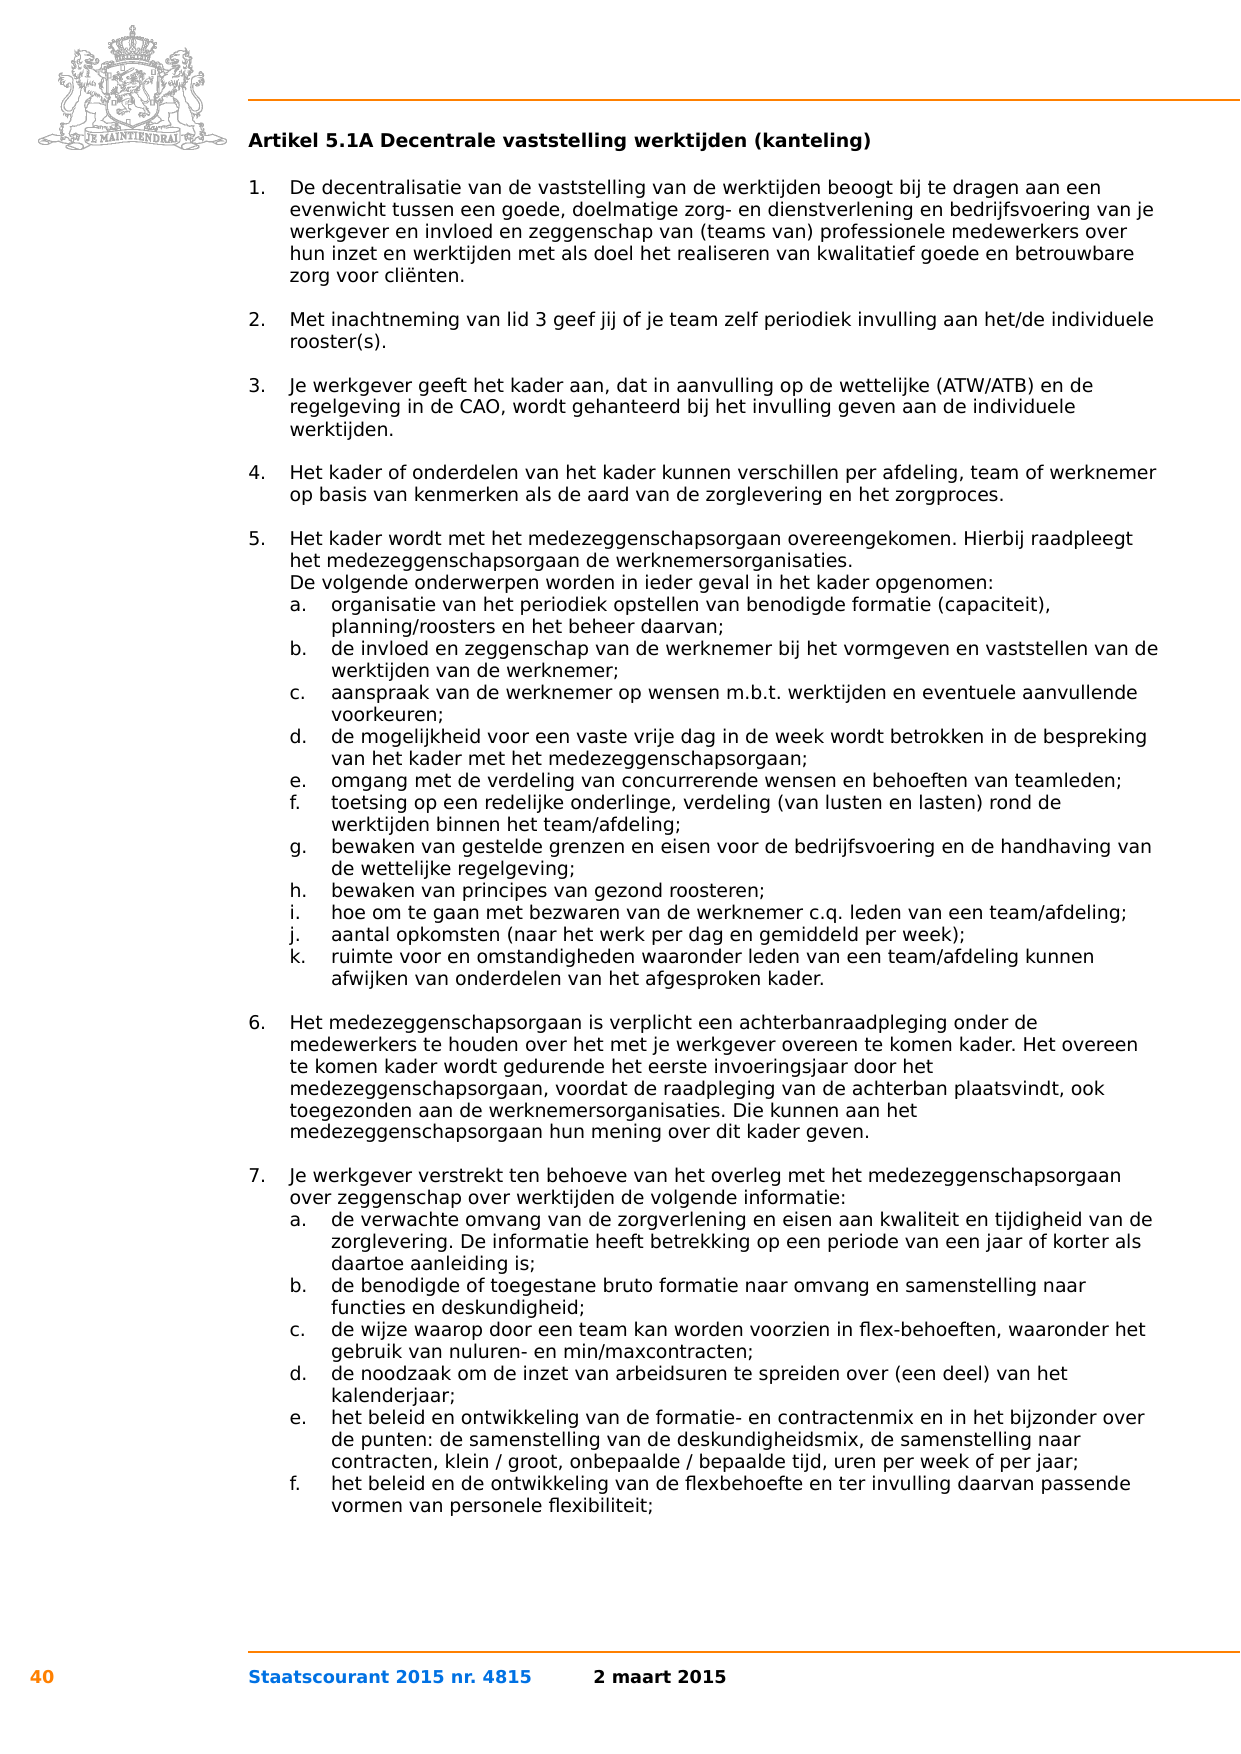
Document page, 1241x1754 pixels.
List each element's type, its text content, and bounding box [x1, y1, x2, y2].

text k. ruimte voor en omstandigheden waaronder leden van een team/afdeling kunnen afwijken van onderdelen van het afgesproken kader. [289, 946, 1163, 990]
text 1. De decentralisatie van de vaststelling van de werktijden beoogt bij te dragen aan een evenwicht tussen een goede, doelmatige zorg- en dienstverlening en bedrijfsvoering van je werkgever en invloed en zeggenschap van (teams van) professionele medewerkers over hun inzet en werktijden met als doel het realiseren van kwalitatief goede en betrouwbare zorg voor cliënten. [248, 177, 1163, 287]
text b. de benodigde of toegestane bruto formatie naar omvang en samenstelling naar functies en deskundigheid; [289, 1275, 1163, 1319]
text a. organisatie van het periodiek opstellen van benodigde formatie (capaciteit), planning/roosters en het beheer daarvan; [289, 594, 1163, 638]
text 3. Je werkgever geeft het kader aan, dat in aanvulling op de wettelijke (ATW/ATB) en de regelgeving in de CAO, wordt gehanteerd bij het invulling geven aan de individuele werktijden. [248, 374, 1163, 440]
text f. het beleid en de ontwikkeling van de flexbehoefte en ter invulling daarvan passende vormen van personele flexibiliteit; [289, 1473, 1163, 1517]
text h. bewaken van principes van gezond roosteren; [289, 880, 1163, 902]
text 7. Je werkgever verstrekt ten behoeve van het overleg met het medezeggenschapsorgaan over zeggenschap over werktijden de volgende informatie: [248, 1165, 1163, 1209]
text c. de wijze waarop door een team kan worden voorzien in flex-behoeften, waaronder het gebruik van nuluren- en min/maxcontracten; [289, 1319, 1163, 1363]
text 4. Het kader of onderdelen van het kader kunnen verschillen per afdeling, team of werknemer op basis van kenmerken als de aard van de zorglevering en het zorgproces. [248, 462, 1163, 506]
text d. de mogelijkheid voor een vaste vrije dag in de week wordt betrokken in de bespreking van het kader met het medezeggenschapsorgaan; [289, 726, 1163, 770]
text c. aanspraak van de werknemer op wensen m.b.t. werktijden en eventuele aanvullende voorkeuren; [289, 682, 1163, 726]
text 6. Het medezeggenschapsorgaan is verplicht een achterbanraadpleging onder de medewerkers te houden over het met je werkgever overeen te komen kader. Het overeen te komen kader wordt gedurende het eerste invoeringsjaar door het medezeggenschapsorgaan, voordat de raadpleging van de achterban plaatsvindt, ook toegezonden aan de werknemersorganisaties. Die kunnen aan het medezeggenschapsorgaan hun mening over dit kader geven. [248, 1012, 1163, 1143]
text 2. Met inachtneming van lid 3 geef jij of je team zelf periodiek invulling aan het/de individuele rooster(s). [248, 309, 1163, 353]
text a. de verwachte omvang van de zorgverlening en eisen aan kwaliteit en tijdigheid van de zorglevering. De informatie heeft betrekking op een periode van een jaar of korter als daartoe aanleiding is; [289, 1209, 1163, 1275]
subtitle Artikel 5.1A Decentrale vaststelling werktijden (kanteling) [248, 130, 1163, 152]
text De volgende onderwerpen worden in ieder geval in het kader opgenomen: [289, 572, 1163, 594]
text b. de invloed en zeggenschap van de werknemer bij het vormgeven en vaststellen van de werktijden van de werknemer; [289, 638, 1163, 682]
text j. aantal opkomsten (naar het werk per dag en gemiddeld per week); [289, 924, 1163, 946]
text f. toetsing op een redelijke onderlinge, verdeling (van lusten en lasten) rond de werktijden binnen het team/afdeling; [289, 792, 1163, 836]
text g. bewaken van gestelde grenzen en eisen voor de bedrijfsvoering en de handhaving van de wettelijke regelgeving; [289, 836, 1163, 880]
text e. omgang met de verdeling van concurrerende wensen en behoeften van teamleden; [289, 770, 1163, 792]
picture [38, 25, 227, 150]
text i. hoe om te gaan met bezwaren van de werknemer c.q. leden van een team/afdeling; [289, 902, 1163, 924]
text e. het beleid en ontwikkeling van de formatie- en contractenmix en in het bijzonder over de punten: de samenstelling van de deskundigheidsmix, de samenstelling naar contracten, klein / groot, onbepaalde / bepaalde tijd, uren per week of per jaar; [289, 1407, 1163, 1473]
text d. de noodzaak om de inzet van arbeidsuren te spreiden over (een deel) van het kalenderjaar; [289, 1363, 1163, 1407]
text 5. Het kader wordt met het medezeggenschapsorgaan overeengekomen. Hierbij raadpleegt het medezeggenschapsorgaan de werknemersorganisaties. [248, 528, 1163, 572]
